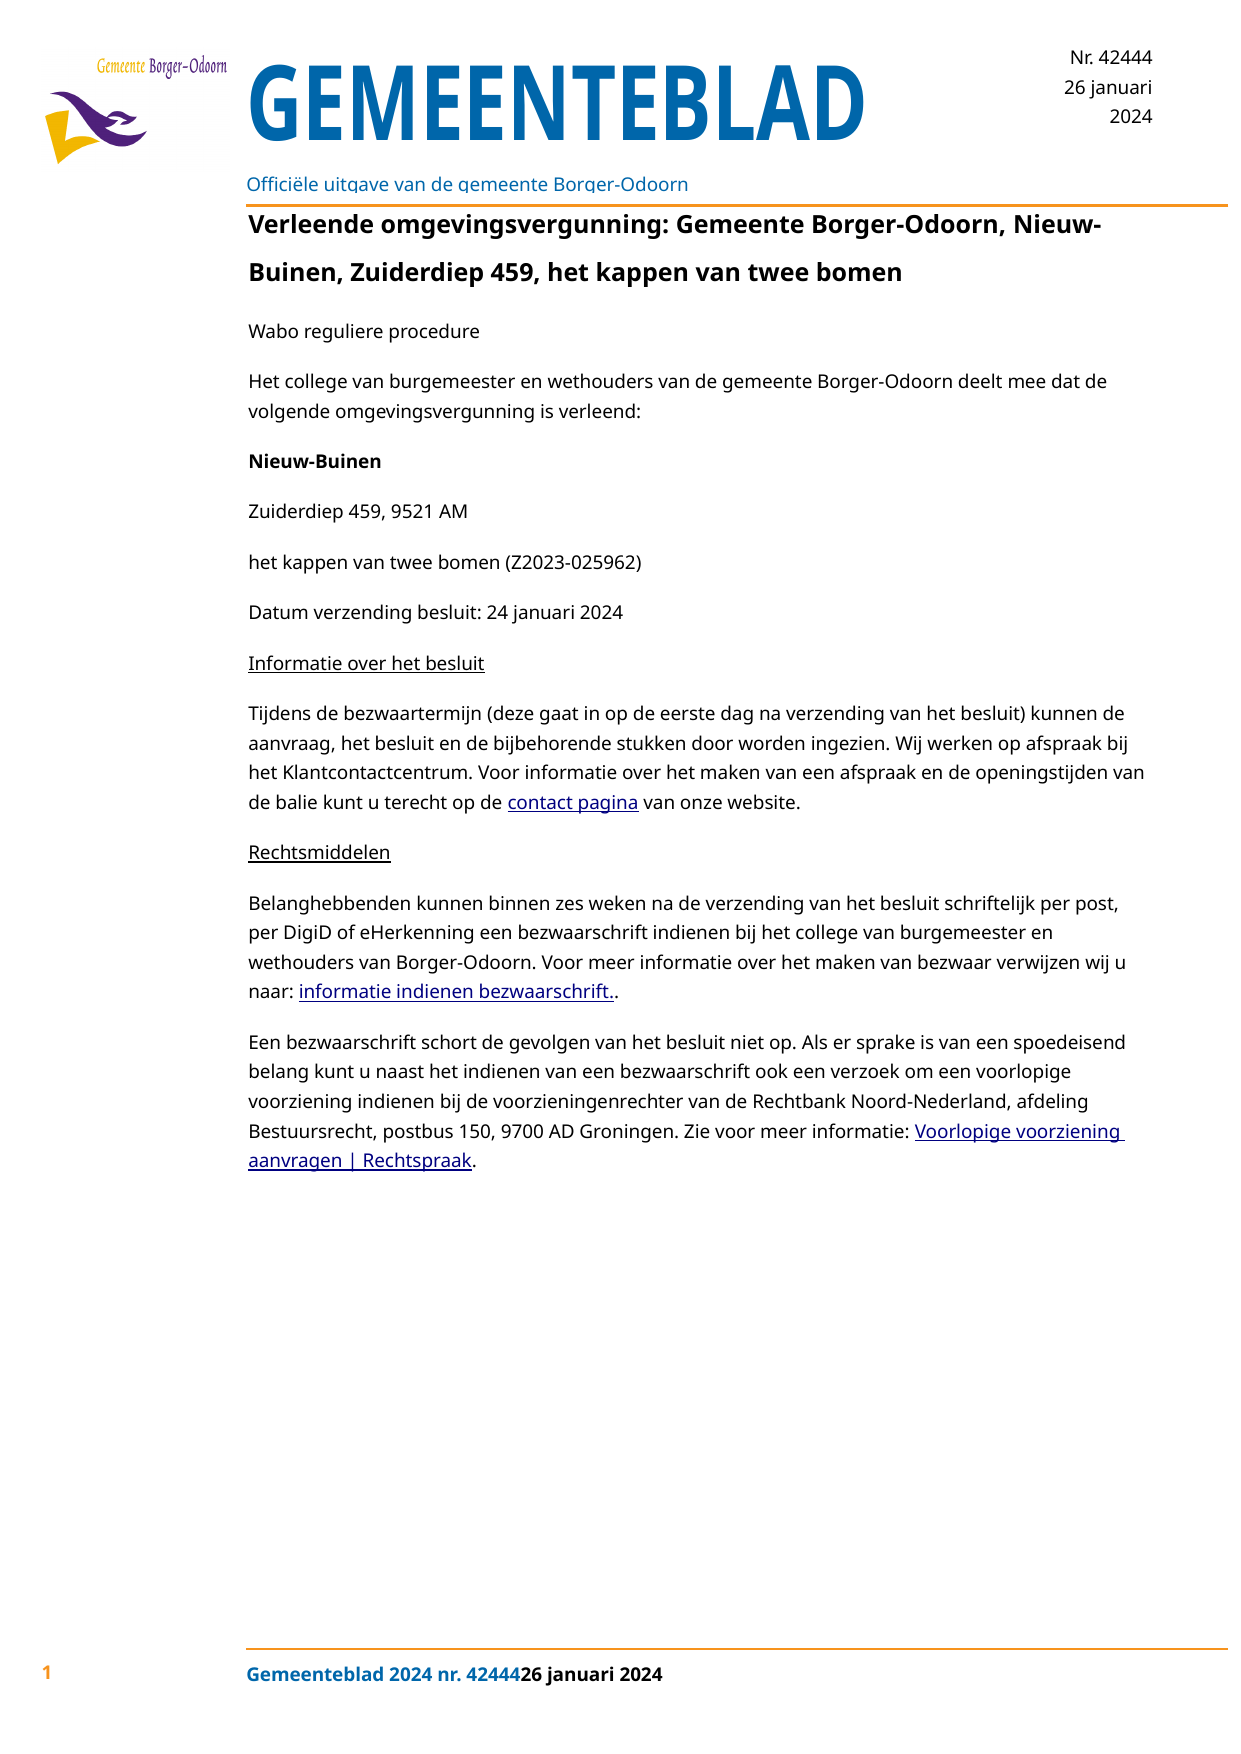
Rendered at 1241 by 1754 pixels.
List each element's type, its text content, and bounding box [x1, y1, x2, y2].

text het kappen van twee bomen (Z2023-025962) [248, 549, 1152, 575]
text Tijdens de bezwaartermijn (deze gaat in op de eerste dag na verzending van het besluit) kunnen de aanvraag, het besluit en de bijbehorende stukken door worden ingezien. Wij werken op afspraak bij het Klantcontactcentrum. Voor informatie over het maken van een afspraak en de openingstijden van de balie kunt u terecht op de contact pagina van onze website. [248, 700, 1152, 815]
text Wabo reguliere procedure [248, 318, 1152, 344]
text Verleende omgevingsvergunning: Gemeente Borger-Odoorn, Nieuw-Buinen, Zuiderdiep 459, het kappen van twee bomen [248, 207, 1152, 288]
text Het college van burgemeester en wethouders van de gemeente Borger-Odoorn deelt mee dat de volgende omgevingsvergunning is verleend: [248, 368, 1152, 424]
text Informatie over het besluit [248, 650, 1152, 676]
text Belanghebbenden kunnen binnen zes weken na de verzending van het besluit schriftelijk per post, per DigiD of eHerkenning een bezwaarschrift indienen bij het college van burgemeester en wethouders van Borger-Odoorn. Voor meer informatie over het maken van bezwaar verwijzen wij u naar: informatie indienen bezwaarschrift.. [248, 890, 1152, 1004]
text Zuiderdiep 459, 9521 AM [248, 499, 1152, 524]
text Nieuw-Buinen [248, 448, 1152, 474]
text Datum verzending besluit: 24 januari 2024 [248, 599, 1152, 625]
text Een bezwaarschrift schort de gevolgen van het besluit niet op. Als er sprake is van een spoedeisend belang kunt u naast het indienen van een bezwaarschrift ook een verzoek om een voorlopige voorziening indienen bij de voorzieningenrechter van de Rechtbank Noord-Nederland, afdeling Bestuursrecht, postbus 150, 9700 AD Groningen. Zie voor meer informatie: Voorlopige voorziening aanvragen | Rechtspraak. [248, 1029, 1152, 1173]
text Rechtsmiddelen [248, 839, 1152, 865]
picture [41, 47, 231, 172]
